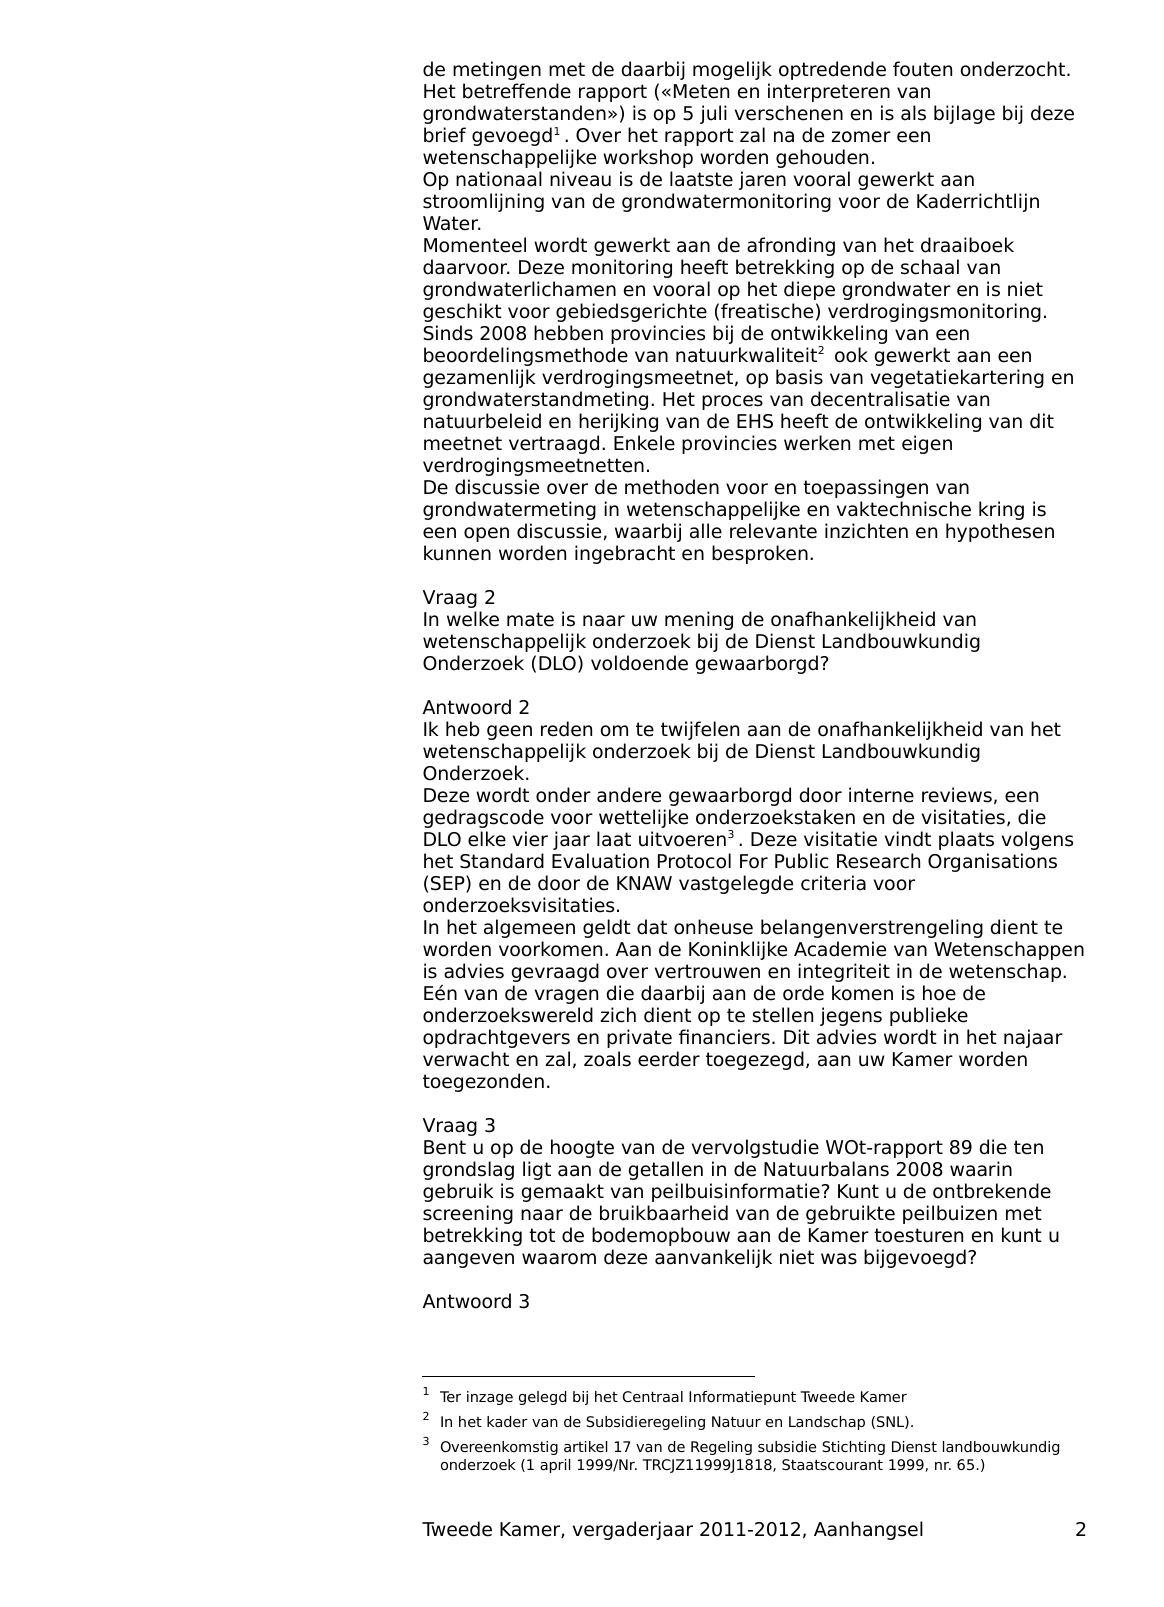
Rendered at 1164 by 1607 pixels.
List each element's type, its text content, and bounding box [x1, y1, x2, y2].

text In het kader van de Subsidieregeling Natuur en Landschap (SNL). [422, 1410, 1087, 1432]
text De discussie over de methoden voor en toepassingen van grondwatermeting in wetenschappelijke en vaktechnische kring is een open discussie, waarbij alle relevante inzichten en hypothesen kunnen worden ingebracht en besproken. [422, 477, 1087, 564]
text de metingen met de daarbij mogelijk optredende fouten onderzocht. Het betreffende rapport («Meten en interpreteren van grondwaterstanden») is op 5 juli verschenen en is als bijlage bij deze brief gevoegd. Over het rapport zal na de zomer een wetenschappelijke workshop worden gehouden. [422, 59, 1087, 169]
text Bent u op de hoogte van de vervolgstudie WOt-rapport 89 die ten grondslag ligt aan de getallen in de Natuurbalans 2008 waarin gebruik is gemaakt van peilbuisinformatie? Kunt u de ontbrekende screening naar de bruikbaarheid van de gebruikte peilbuizen met betrekking tot de bodemopbouw aan de Kamer toesturen en kunt u aangeven waarom deze aanvankelijk niet was bijgevoegd? [422, 1137, 1087, 1268]
text Antwoord 3 [422, 1291, 1087, 1313]
text Vraag 3 [422, 1115, 1087, 1137]
text Antwoord 2 [422, 697, 1087, 719]
text Momenteel wordt gewerkt aan de afronding van het draaiboek daarvoor. Deze monitoring heeft betrekking op de schaal van grondwaterlichamen en vooral op het diepe grondwater en is niet geschikt voor gebiedsgerichte (freatische) verdrogingsmonitoring. [422, 235, 1087, 323]
text Sinds 2008 hebben provincies bij de ontwikkeling van een beoordelingsmethode van natuurkwaliteit ook gewerkt aan een gezamenlijk verdrogingsmeetnet, op basis van vegetatiekartering en grondwaterstandmeting. Het proces van decentralisatie van natuurbeleid en herijking van de EHS heeft de ontwikkeling van dit meetnet vertraagd. Enkele provincies werken met eigen verdrogingsmeetnetten. [422, 323, 1087, 477]
text Ik heb geen reden om te twijfelen aan de onafhankelijkheid van het wetenschappelijk onderzoek bij de Dienst Landbouwkundig Onderzoek. [422, 719, 1087, 785]
text Overeenkomstig artikel 17 van de Regeling subsidie Stichting Dienst landbouwkundig onderzoek (1 april 1999/Nr. TRCJZ11999J1818, Staatscourant 1999, nr. 65.) [422, 1435, 1087, 1474]
text In het algemeen geldt dat onheuse belangenverstrengeling dient te worden voorkomen. Aan de Koninklijke Academie van Wetenschappen is advies gevraagd over vertrouwen en integriteit in de wetenschap. Eén van de vragen die daarbij aan de orde komen is hoe de onderzoekswereld zich dient op te stellen jegens publieke opdrachtgevers en private financiers. Dit advies wordt in het najaar verwacht en zal, zoals eerder toegezegd, aan uw Kamer worden toegezonden. [422, 917, 1087, 1092]
text Ter inzage gelegd bij het Centraal Informatiepunt Tweede Kamer [422, 1385, 1087, 1407]
text Op nationaal niveau is de laatste jaren vooral gewerkt aan stroomlijning van de grondwatermonitoring voor de Kaderrichtlijn Water. [422, 169, 1087, 235]
text Deze wordt onder andere gewaarborgd door interne reviews, een gedragscode voor wettelijke onderzoekstaken en de visitaties, die DLO elke vier jaar laat uitvoeren. Deze visitatie vindt plaats volgens het Standard Evaluation Protocol For Public Research Organisations (SEP) en de door de KNAW vastgelegde criteria voor onderzoeksvisitaties. [422, 785, 1087, 917]
text Vraag 2 [422, 587, 1087, 609]
text In welke mate is naar uw mening de onafhankelijkheid van wetenschappelijk onderzoek bij de Dienst Landbouwkundig Onderzoek (DLO) voldoende gewaarborgd? [422, 609, 1087, 675]
